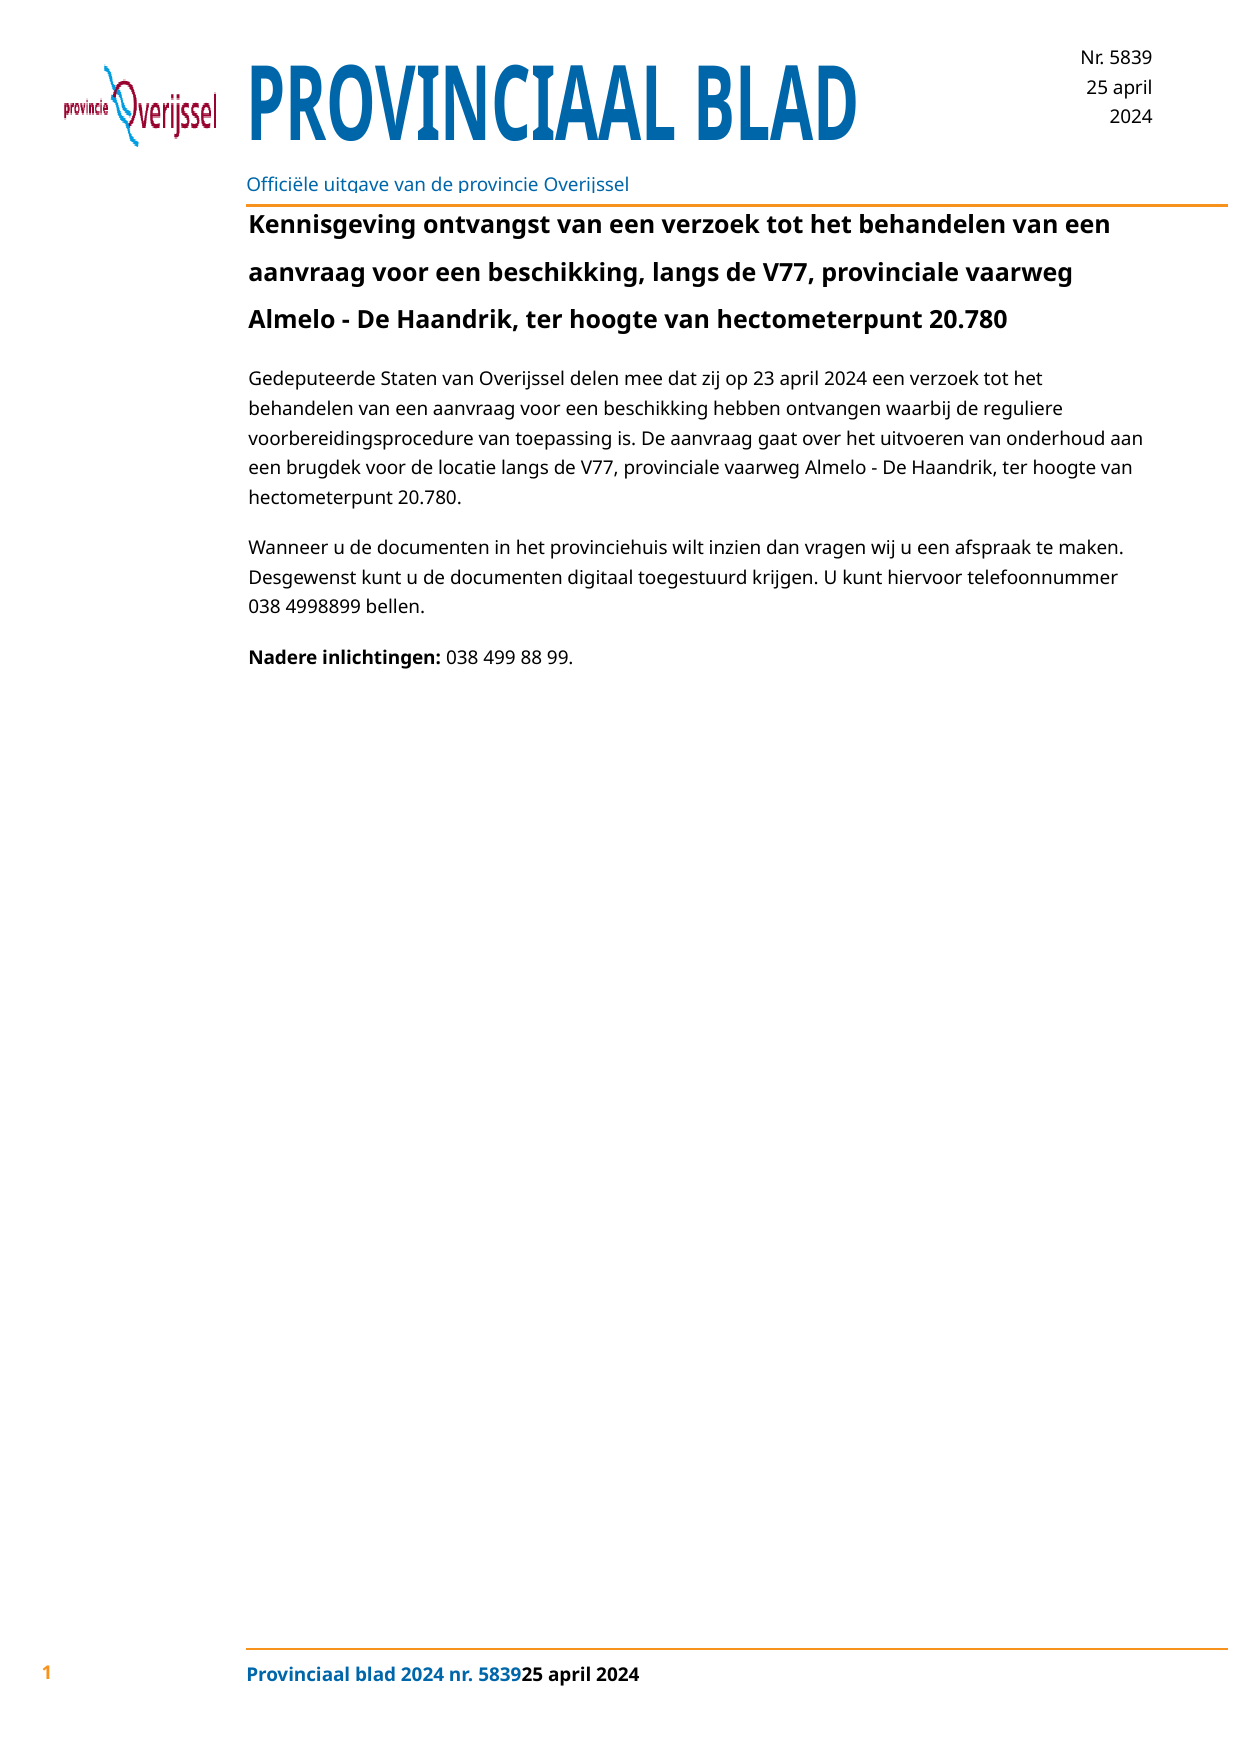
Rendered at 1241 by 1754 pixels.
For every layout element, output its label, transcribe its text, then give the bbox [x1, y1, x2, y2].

text Nadere inlichtingen: 038 499 88 99. [248, 644, 1152, 669]
text Gedeputeerde Staten van Overijssel delen mee dat zij op 23 april 2024 een verzoek tot het behandelen van een aanvraag voor een beschikking hebben ontvangen waarbij de reguliere voorbereidingsprocedure van toepassing is. De aanvraag gaat over het uitvoeren van onderhoud aan een brugdek voor de locatie langs de V77, provinciale vaarweg Almelo - De Haandrik, ter hoogte van hectometerpunt 20.780. [248, 366, 1152, 509]
picture [41, 47, 231, 172]
text Kennisgeving ontvangst van een verzoek tot het behandelen van een aanvraag voor een beschikking, langs de V77, provinciale vaarweg Almelo - De Haandrik, ter hoogte van hectometerpunt 20.780 [248, 207, 1152, 336]
text Wanneer u de documenten in het provinciehuis wilt inzien dan vragen wij u een afspraak te maken. Desgewenst kunt u de documenten digitaal toegestuurd krijgen. U kunt hiervoor telefoonnummer 038 4998899 bellen. [248, 534, 1152, 619]
